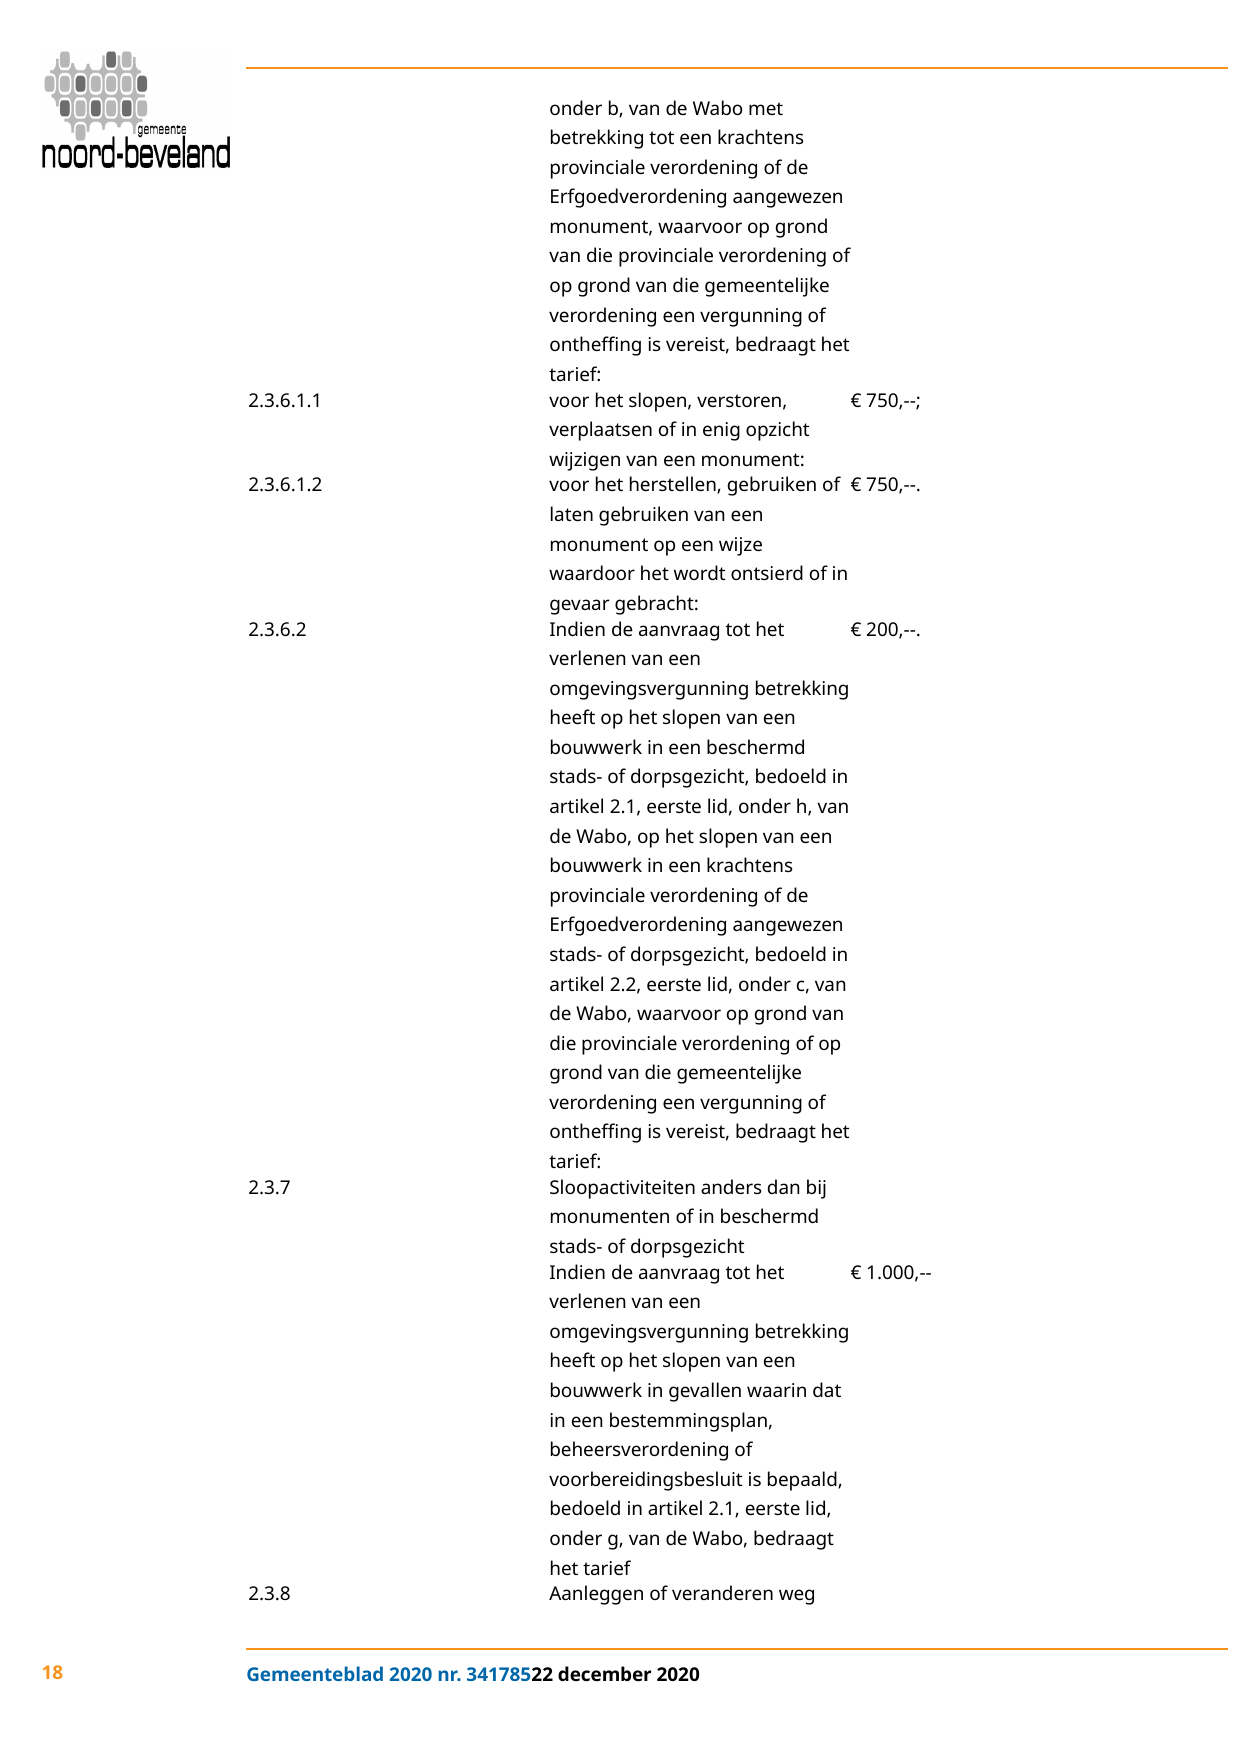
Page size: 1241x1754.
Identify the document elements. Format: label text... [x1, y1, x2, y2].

table_cell [850, 1174, 1152, 1259]
picture [41, 47, 231, 172]
table_cell [850, 1580, 1152, 1606]
table_cell 2.3.8 [248, 1580, 549, 1606]
table_cell [850, 95, 1152, 387]
table_cell € 750,--. [850, 472, 1152, 616]
table_cell voor het herstellen, gebruiken of laten gebruiken van een monument op een wijze waardoor het wordt ontsierd of in gevaar gebracht: [549, 472, 850, 616]
table_cell Indien de aanvraag tot het verlenen van een omgevingsvergunning betrekking heeft op het slopen van een bouwwerk in gevallen waarin dat in een bestemmingsplan, beheersverordening of voorbereidingsbesluit is bepaald, bedoeld in artikel 2.1, eerste lid, onder g, van de Wabo, bedraagt het tarief [549, 1259, 850, 1580]
table_cell 2.3.6.2 [248, 616, 549, 1174]
table_cell € 1.000,-- [850, 1259, 1152, 1580]
table_cell Indien de aanvraag tot het verlenen van een omgevingsvergunning betrekking heeft op het slopen van een bouwwerk in een beschermd stads- of dorpsgezicht, bedoeld in artikel 2.1, eerste lid, onder h, van de Wabo, op het slopen van een bouwwerk in een krachtens provinciale verordening of de Erfgoedverordening aangewezen stads- of dorpsgezicht, bedoeld in artikel 2.2, eerste lid, onder c, van de Wabo, waarvoor op grond van die provinciale verordening of op grond van die gemeentelijke verordening een vergunning of ontheffing is vereist, bedraagt het tarief: [549, 616, 850, 1174]
table_cell Sloopactiviteiten anders dan bij monumenten of in beschermd stads- of dorpsgezicht [549, 1174, 850, 1259]
table_cell € 750,--; [850, 387, 1152, 472]
table_cell Aanleggen of veranderen weg [549, 1580, 850, 1606]
table_cell 2.3.6.1.1 [248, 387, 549, 472]
table_cell € 200,--. [850, 616, 1152, 1174]
table_cell voor het slopen, verstoren, verplaatsen of in enig opzicht wijzigen van een monument: [549, 387, 850, 472]
table_cell 2.3.7 [248, 1174, 549, 1259]
table_cell 2.3.6.1.2 [248, 472, 549, 616]
table_cell [248, 1259, 549, 1580]
table_cell [248, 95, 549, 387]
table_cell onder b, van de Wabo met betrekking tot een krachtens provinciale verordening of de Erfgoedverordening aangewezen monument, waarvoor op grond van die provinciale verordening of op grond van die gemeentelijke verordening een vergunning of ontheffing is vereist, bedraagt het tarief: [549, 95, 850, 387]
